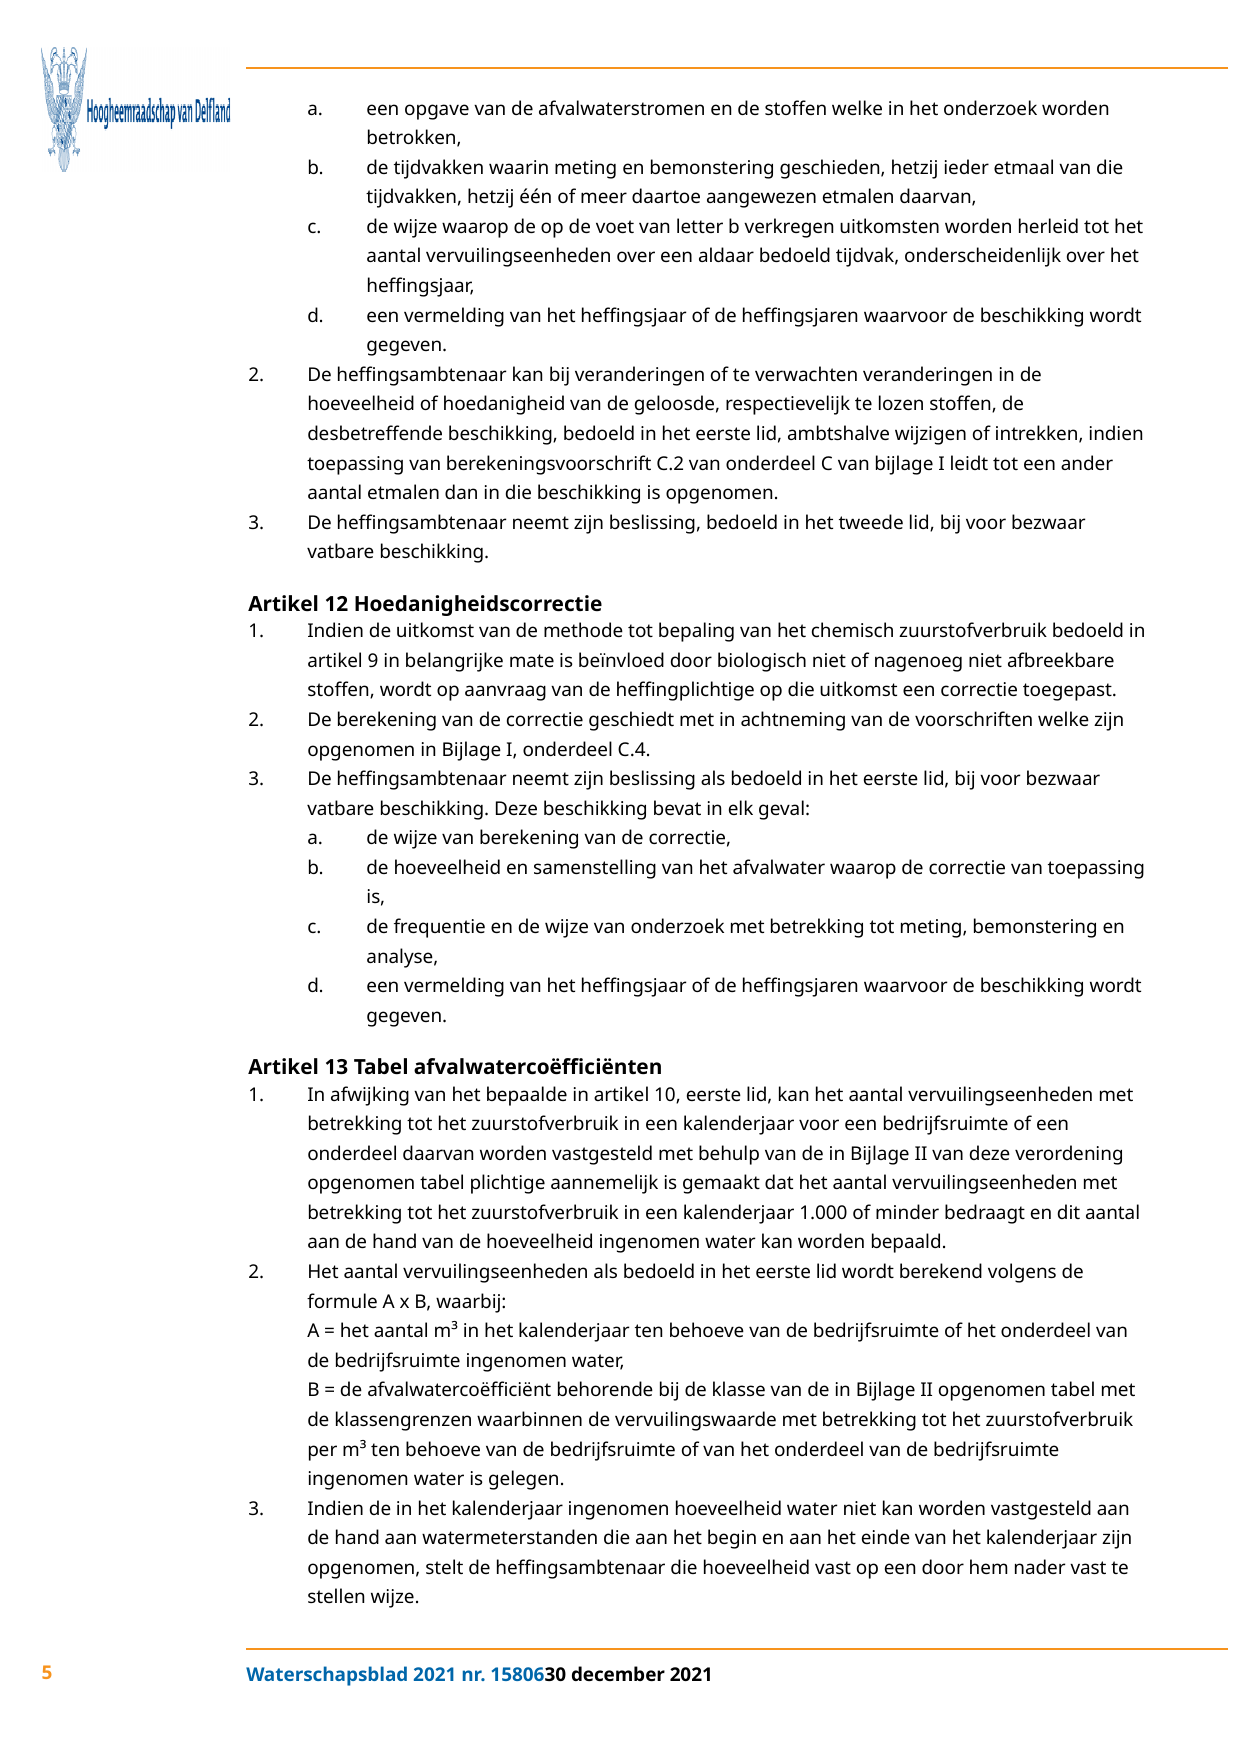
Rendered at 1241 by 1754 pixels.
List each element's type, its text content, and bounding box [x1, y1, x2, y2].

list een opgave van de afvalwaterstromen en de stoffen welke in het onderzoek worden betrokken, [307, 95, 1152, 150]
list een vermelding van het heffingsjaar of de heffingsjaren waarvoor de beschikking wordt gegeven. [307, 972, 1152, 1028]
list B = de afvalwatercoëfficiënt behorende bij de klasse van de in Bijlage II opgenomen tabel met de klassengrenzen waarbinnen de vervuilingswaarde met betrekking tot het zuurstofverbruik per m³ ten behoeve van de bedrijfsruimte of van het onderdeel van de bedrijfsruimte ingenomen water is gelegen. [248, 1377, 1152, 1491]
text Artikel 12 Hoedanigheidscorrectie [248, 589, 1152, 617]
list De heffingsambtenaar neemt zijn beslissing, bedoeld in het tweede lid, bij voor bezwaar vatbare beschikking. [248, 509, 1152, 564]
picture [41, 47, 231, 172]
list De heffingsambtenaar kan bij veranderingen of te verwachten veranderingen in de hoeveelheid of hoedanigheid van de geloosde, respectievelijk te lozen stoffen, de desbetreffende beschikking, bedoeld in het eerste lid, ambtshalve wijzigen of intrekken, indien toepassing van berekeningsvoorschrift C.2 van onderdeel C van bijlage I leidt tot een ander aantal etmalen dan in die beschikking is opgenomen. [248, 361, 1152, 505]
list In afwijking van het bepaalde in artikel 10, eerste lid, kan het aantal vervuilingseenheden met betrekking tot het zuurstofverbruik in een kalenderjaar voor een bedrijfsruimte of een onderdeel daarvan worden vastgesteld met behulp van de in Bijlage II van deze verordening opgenomen tabel plichtige aannemelijk is gemaakt dat het aantal vervuilingseenheden met betrekking tot het zuurstofverbruik in een kalenderjaar 1.000 of minder bedraagt en dit aantal aan de hand van de hoeveelheid ingenomen water kan worden bepaald. [248, 1081, 1152, 1254]
list de tijdvakken waarin meting en bemonstering geschieden, hetzij ieder etmaal van die tijdvakken, hetzij één of meer daartoe aangewezen etmalen daarvan, [307, 154, 1152, 209]
list A = het aantal m³ in het kalenderjaar ten behoeve van de bedrijfsruimte of het onderdeel van de bedrijfsruimte ingenomen water, [248, 1317, 1152, 1373]
list Het aantal vervuilingseenheden als bedoeld in het eerste lid wordt berekend volgens de formule A x B, waarbij: [248, 1258, 1152, 1314]
list de hoeveelheid en samenstelling van het afvalwater waarop de correctie van toepassing is, [307, 854, 1152, 909]
text Artikel 13 Tabel afvalwatercoëfficiënten [248, 1052, 1152, 1081]
list Indien de uitkomst van de methode tot bepaling van het chemisch zuurstofverbruik bedoeld in artikel 9 in belangrijke mate is beïnvloed door biologisch niet of nagenoeg niet afbreekbare stoffen, wordt op aanvraag van de heffingplichtige op die uitkomst een correctie toegepast. [248, 617, 1152, 702]
list De berekening van de correctie geschiedt met in achtneming van de voorschriften welke zijn opgenomen in Bijlage I, onderdeel C.4. [248, 706, 1152, 761]
list de wijze waarop de op de voet van letter b verkregen uitkomsten worden herleid tot het aantal vervuilingseenheden over een aldaar bedoeld tijdvak, onderscheidenlijk over het heffingsjaar, [307, 213, 1152, 298]
list De heffingsambtenaar neemt zijn beslissing als bedoeld in het eerste lid, bij voor bezwaar vatbare beschikking. Deze beschikking bevat in elk geval: [248, 765, 1152, 821]
list de wijze van berekening van de correctie, [307, 824, 1152, 850]
list de frequentie en de wijze van onderzoek met betrekking tot meting, bemonstering en analyse, [307, 913, 1152, 968]
list een vermelding van het heffingsjaar of de heffingsjaren waarvoor de beschikking wordt gegeven. [307, 302, 1152, 357]
list Indien de in het kalenderjaar ingenomen hoeveelheid water niet kan worden vastgesteld aan de hand aan watermeterstanden die aan het begin en aan het einde van het kalenderjaar zijn opgenomen, stelt de heffingsambtenaar die hoeveelheid vast op een door hem nader vast te stellen wijze. [248, 1495, 1152, 1609]
